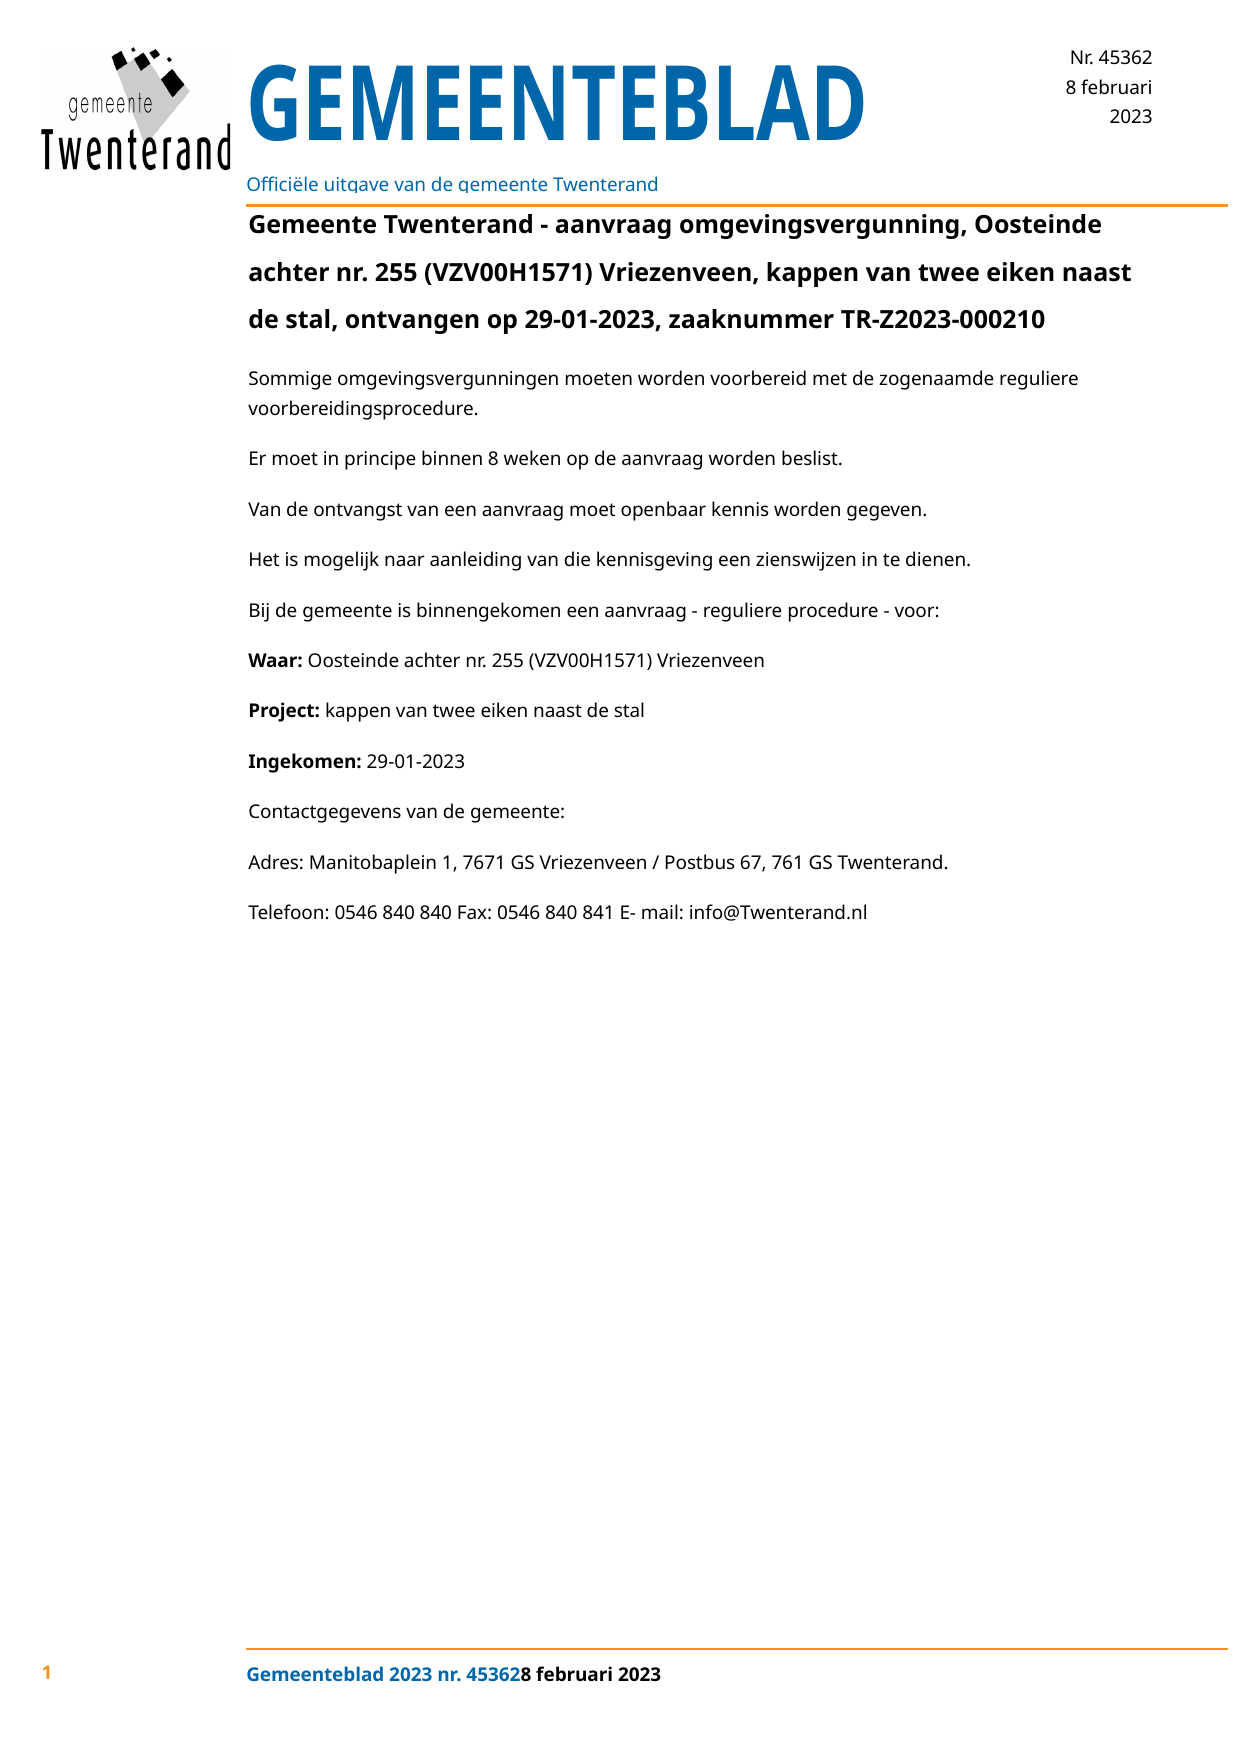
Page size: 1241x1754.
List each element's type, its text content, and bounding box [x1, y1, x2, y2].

text Waar: Oosteinde achter nr. 255 (VZV00H1571) Vriezenveen [248, 647, 1152, 673]
text Sommige omgevingsvergunningen moeten worden voorbereid met de zogenaamde reguliere voorbereidingsprocedure. [248, 366, 1152, 421]
text Het is mogelijk naar aanleiding van die kennisgeving een zienswijzen in te dienen. [248, 546, 1152, 572]
text Contactgegevens van de gemeente: [248, 798, 1152, 824]
text Gemeente Twenterand - aanvraag omgevingsvergunning, Oosteinde achter nr. 255 (VZV00H1571) Vriezenveen, kappen van twee eiken naast de stal, ontvangen op 29-01-2023, zaaknummer TR-Z2023-000210 [248, 207, 1152, 336]
text Bij de gemeente is binnengekomen een aanvraag - reguliere procedure - voor: [248, 597, 1152, 622]
picture [41, 47, 231, 172]
text Project: kappen van twee eiken naast de stal [248, 698, 1152, 723]
text Adres: Manitobaplein 1, 7671 GS Vriezenveen / Postbus 67, 761 GS Twenterand. [248, 849, 1152, 874]
text Ingekomen: 29-01-2023 [248, 748, 1152, 774]
text Er moet in principe binnen 8 weken op de aanvraag worden beslist. [248, 446, 1152, 471]
text Telefoon: 0546 840 840 Fax: 0546 840 841 E- mail: info@Twenterand.nl [248, 899, 1152, 925]
text Van de ontvangst van een aanvraag moet openbaar kennis worden gegeven. [248, 496, 1152, 522]
